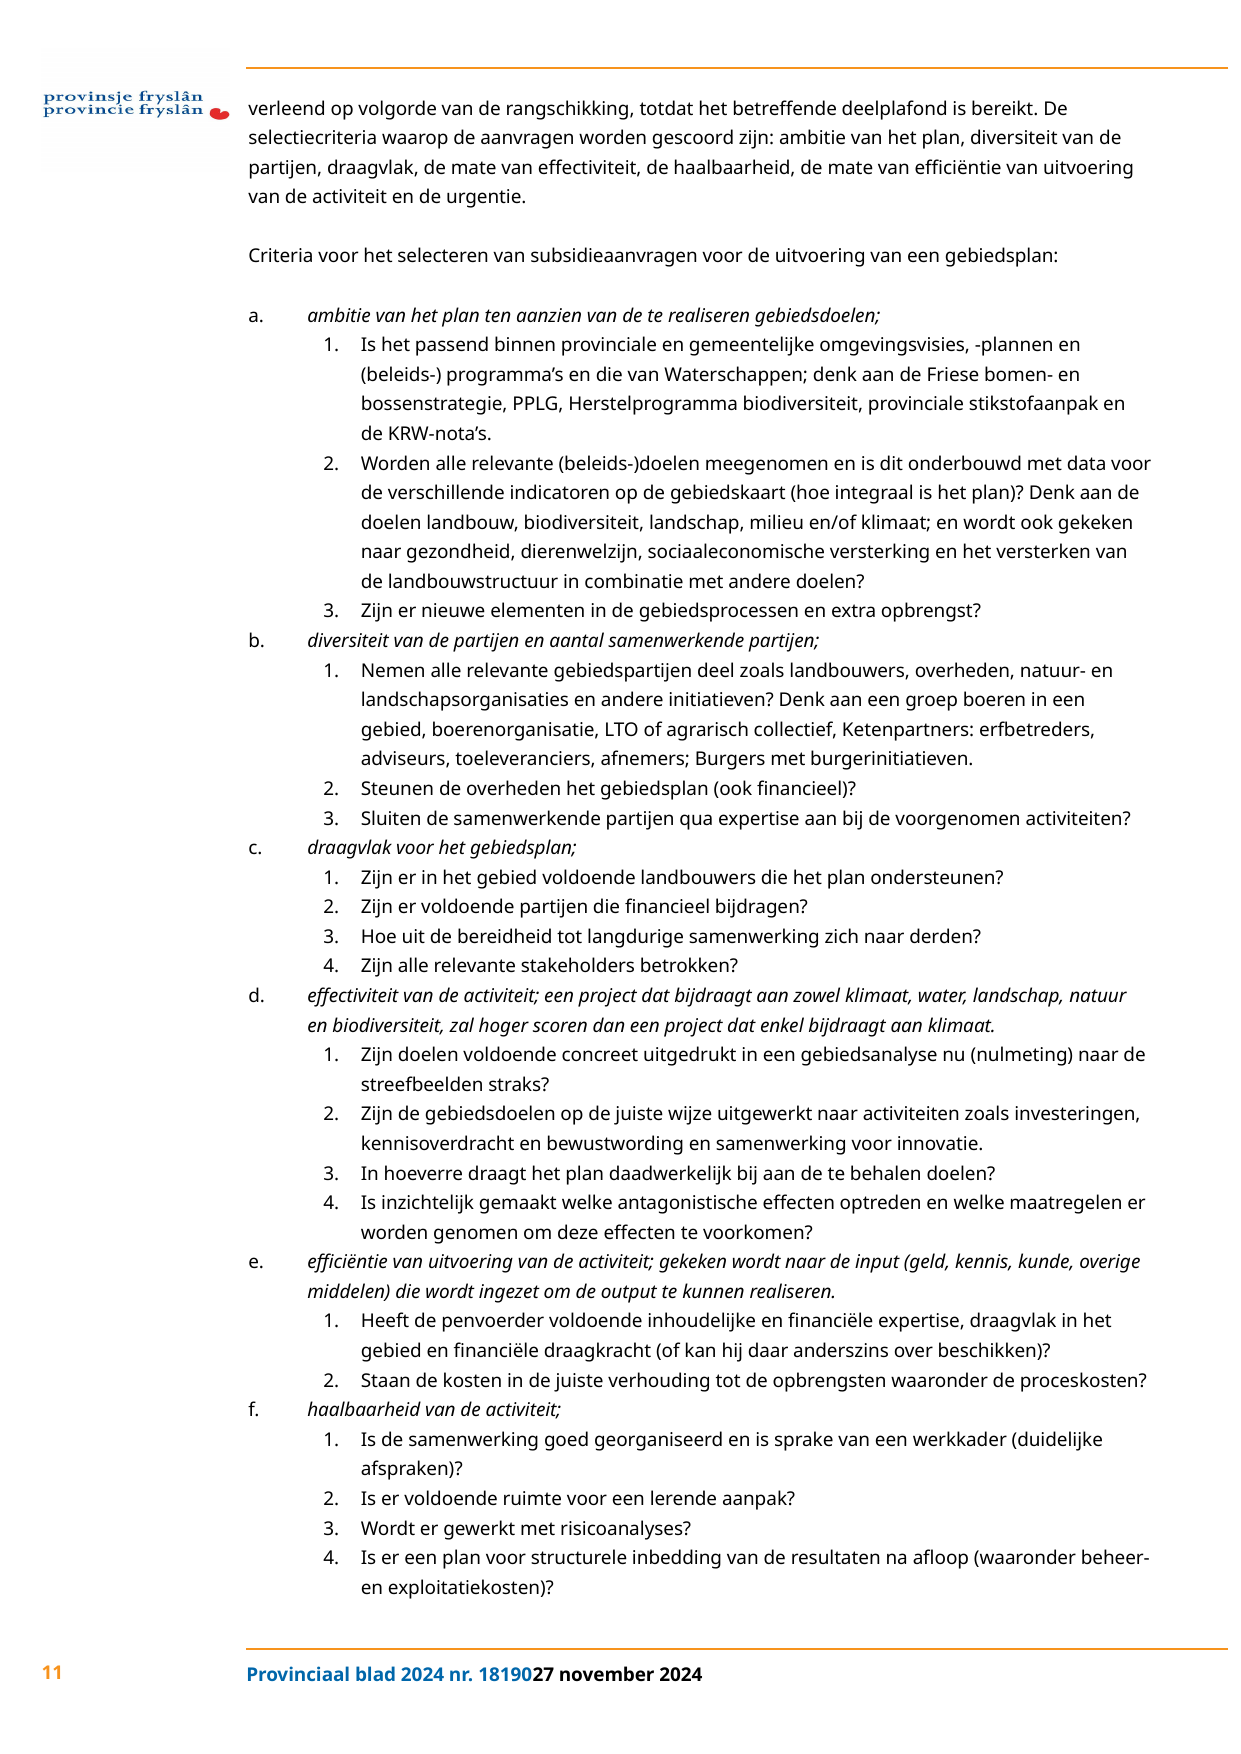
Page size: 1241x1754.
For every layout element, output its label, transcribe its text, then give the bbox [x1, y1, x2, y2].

list In hoeverre draagt het plan daadwerkelijk bij aan de te behalen doelen? [323, 1160, 1152, 1186]
list Zijn er in het gebied voldoende landbouwers die het plan ondersteunen? [323, 864, 1152, 890]
list draagvlak voor het gebiedsplan; [248, 834, 1152, 860]
list Wordt er gewerkt met risicoanalyses? [323, 1515, 1152, 1541]
list Is inzichtelijk gemaakt welke antagonistische effecten optreden en welke maatregelen er worden genomen om deze effecten te voorkomen? [323, 1189, 1152, 1245]
text Criteria voor het selecteren van subsidieaanvragen voor de uitvoering van een gebiedsplan: [248, 243, 1152, 268]
list Hoe uit de bereidheid tot langdurige samenwerking zich naar derden? [323, 923, 1152, 949]
list Sluiten de samenwerkende partijen qua expertise aan bij de voorgenomen activiteiten? [323, 805, 1152, 831]
list diversiteit van de partijen en aantal samenwerkende partijen; [248, 627, 1152, 653]
list Zijn er voldoende partijen die financieel bijdragen? [323, 893, 1152, 919]
list Is de samenwerking goed georganiseerd en is sprake van een werkkader (duidelijke afspraken)? [323, 1426, 1152, 1481]
list efficiëntie van uitvoering van de activiteit; gekeken wordt naar de input (geld, kennis, kunde, overige middelen) die wordt ingezet om de output te kunnen realiseren. [248, 1248, 1152, 1304]
list Is het passend binnen provinciale en gemeentelijke omgevingsvisies, -plannen en (beleids-) programma’s en die van Waterschappen; denk aan de Friese bomen- en bossenstrategie, PPLG, Herstelprogramma biodiversiteit, provinciale stikstofaanpak en de KRW-nota’s. [323, 331, 1152, 446]
text verleend op volgorde van de rangschikking, totdat het betreffende deelplafond is bereikt. De selectiecriteria waarop de aanvragen worden gescoord zijn: ambitie van het plan, diversiteit van de partijen, draagvlak, de mate van effectiviteit, de haalbaarheid, de mate van efficiëntie van uitvoering van de activiteit en de urgentie. [248, 95, 1152, 209]
list Is er voldoende ruimte voor een lerende aanpak? [323, 1485, 1152, 1511]
list Zijn er nieuwe elementen in de gebiedsprocessen en extra opbrengst? [323, 598, 1152, 623]
list Is er een plan voor structurele inbedding van de resultaten na afloop (waaronder beheer- en exploitatiekosten)? [323, 1544, 1152, 1600]
list Steunen de overheden het gebiedsplan (ook financieel)? [323, 775, 1152, 801]
list Nemen alle relevante gebiedspartijen deel zoals landbouwers, overheden, natuur- en landschapsorganisaties en andere initiatieven? Denk aan een groep boeren in een gebied, boerenorganisatie, LTO of agrarisch collectief, Ketenpartners: erfbetreders, adviseurs, toeleveranciers, afnemers; Burgers met burgerinitiatieven. [323, 657, 1152, 771]
list Zijn doelen voldoende concreet uitgedrukt in een gebiedsanalyse nu (nulmeting) naar de streefbeelden straks? [323, 1041, 1152, 1097]
list Staan de kosten in de juiste verhouding tot de opbrengsten waaronder de proceskosten? [323, 1367, 1152, 1393]
list Worden alle relevante (beleids-)doelen meegenomen en is dit onderbouwd met data voor de verschillende indicatoren op de gebiedskaart (hoe integraal is het plan)? Denk aan de doelen landbouw, biodiversiteit, landschap, milieu en/of klimaat; en wordt ook gekeken naar gezondheid, dierenwelzijn, sociaaleconomische versterking en het versterken van de landbouwstructuur in combinatie met andere doelen? [323, 450, 1152, 594]
list haalbaarheid van de activiteit; [248, 1396, 1152, 1422]
list ambitie van het plan ten aanzien van de te realiseren gebiedsdoelen; [248, 302, 1152, 328]
list Heeft de penvoerder voldoende inhoudelijke en financiële expertise, draagvlak in het gebied en financiële draagkracht (of kan hij daar anderszins over beschikken)? [323, 1308, 1152, 1363]
list Zijn alle relevante stakeholders betrokken? [323, 953, 1152, 978]
list Zijn de gebiedsdoelen op de juiste wijze uitgewerkt naar activiteiten zoals investeringen, kennisoverdracht en bewustwording en samenwerking voor innovatie. [323, 1101, 1152, 1156]
picture [41, 47, 231, 172]
list effectiviteit van de activiteit; een project dat bijdraagt aan zowel klimaat, water, landschap, natuur en biodiversiteit, zal hoger scoren dan een project dat enkel bijdraagt aan klimaat. [248, 982, 1152, 1038]
